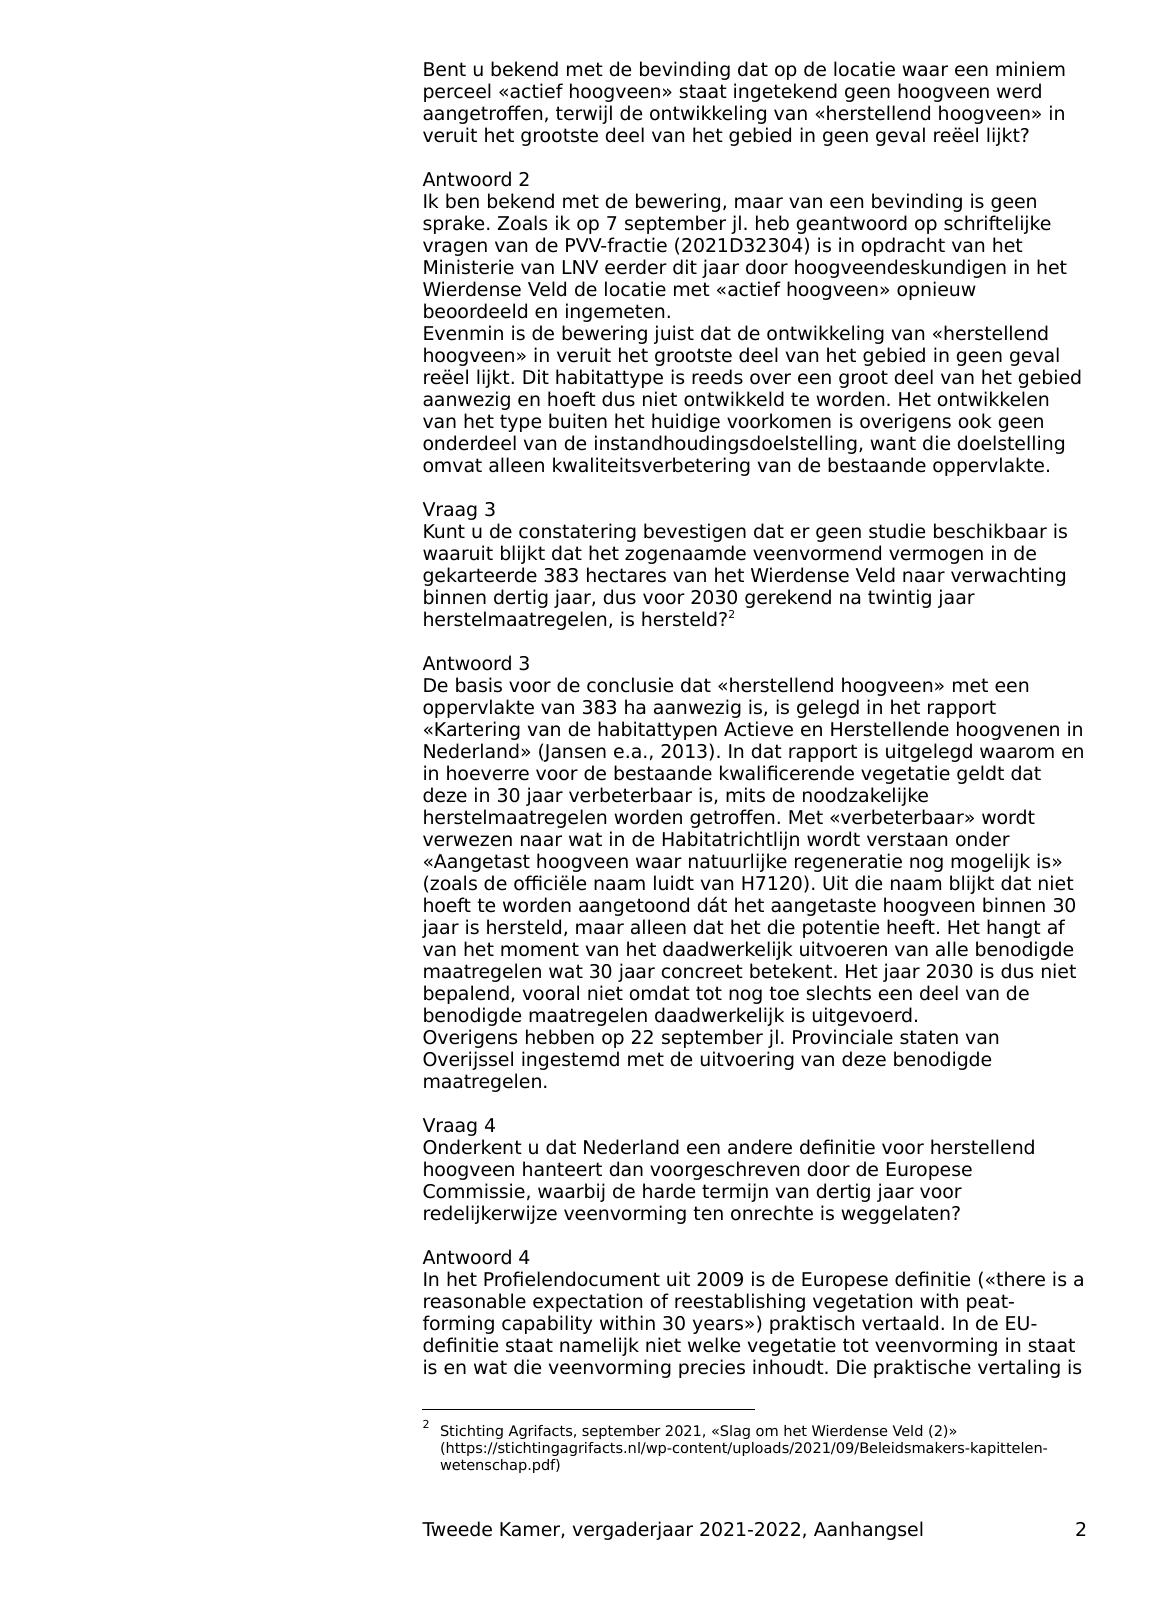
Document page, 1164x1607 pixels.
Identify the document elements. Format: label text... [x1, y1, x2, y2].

text Evenmin is de bewering juist dat de ontwikkeling van «herstellend hoogveen» in veruit het grootste deel van het gebied in geen geval reëel lijkt. Dit habitattype is reeds over een groot deel van het gebied aanwezig en hoeft dus niet ontwikkeld te worden. Het ontwikkelen van het type buiten het huidige voorkomen is overigens ook geen onderdeel van de instandhoudingsdoelstelling, want die doelstelling omvat alleen kwaliteitsverbetering van de bestaande oppervlakte. [422, 323, 1087, 477]
text Stichting Agrifacts, september 2021, «Slag om het Wierdense Veld (2)» (https://stichtingagrifacts.nl/wp-content/uploads/2021/09/Beleidsmakers-kapittelen-wetenschap.pdf) [422, 1418, 1087, 1474]
text In het Profielendocument uit 2009 is de Europese definitie («there is a reasonable expectation of reestablishing vegetation with peat-forming capability within 30 years») praktisch vertaald. In de EU-definitie staat namelijk niet welke vegetatie tot veenvorming in staat is en wat die veenvorming precies inhoudt. Die praktische vertaling is [422, 1269, 1087, 1379]
text Kunt u de constatering bevestigen dat er geen studie beschikbaar is waaruit blijkt dat het zogenaamde veenvormend vermogen in de gekarteerde 383 hectares van het Wierdense Veld naar verwachting binnen dertig jaar, dus voor 2030 gerekend na twintig jaar herstelmaatregelen, is hersteld? [422, 521, 1087, 631]
text Vraag 3 [422, 499, 1087, 521]
text Antwoord 4 [422, 1247, 1087, 1269]
text Ik ben bekend met de bewering, maar van een bevinding is geen sprake. Zoals ik op 7 september jl. heb geantwoord op schriftelijke vragen van de PVV-fractie (2021D32304) is in opdracht van het Ministerie van LNV eerder dit jaar door hoogveendeskundigen in het Wierdense Veld de locatie met «actief hoogveen» opnieuw beoordeeld en ingemeten. [422, 191, 1087, 323]
text Onderkent u dat Nederland een andere definitie voor herstellend hoogveen hanteert dan voorgeschreven door de Europese Commissie, waarbij de harde termijn van dertig jaar voor redelijkerwijze veenvorming ten onrechte is weggelaten? [422, 1137, 1087, 1225]
text Antwoord 2 [422, 169, 1087, 191]
text Antwoord 3 [422, 653, 1087, 675]
text Bent u bekend met de bevinding dat op de locatie waar een miniem perceel «actief hoogveen» staat ingetekend geen hoogveen werd aangetroffen, terwijl de ontwikkeling van «herstellend hoogveen» in veruit het grootste deel van het gebied in geen geval reëel lijkt? [422, 59, 1087, 147]
text Overigens hebben op 22 september jl. Provinciale staten van Overijssel ingestemd met de uitvoering van deze benodigde maatregelen. [422, 1027, 1087, 1093]
text De basis voor de conclusie dat «herstellend hoogveen» met een oppervlakte van 383 ha aanwezig is, is gelegd in het rapport «Kartering van de habitattypen Actieve en Herstellende hoogvenen in Nederland» (Jansen e.a., 2013). In dat rapport is uitgelegd waarom en in hoeverre voor de bestaande kwalificerende vegetatie geldt dat deze in 30 jaar verbeterbaar is, mits de noodzakelijke herstelmaatregelen worden getroffen. Met «verbeterbaar» wordt verwezen naar wat in de Habitatrichtlijn wordt verstaan onder «Aangetast hoogveen waar natuurlijke regeneratie nog mogelijk is» (zoals de officiële naam luidt van H7120). Uit die naam blijkt dat niet hoeft te worden aangetoond dát het aangetaste hoogveen binnen 30 jaar is hersteld, maar alleen dat het die potentie heeft. Het hangt af van het moment van het daadwerkelijk uitvoeren van alle benodigde maatregelen wat 30 jaar concreet betekent. Het jaar 2030 is dus niet bepalend, vooral niet omdat tot nog toe slechts een deel van de benodigde maatregelen daadwerkelijk is uitgevoerd. [422, 675, 1087, 1027]
text Vraag 4 [422, 1115, 1087, 1137]
